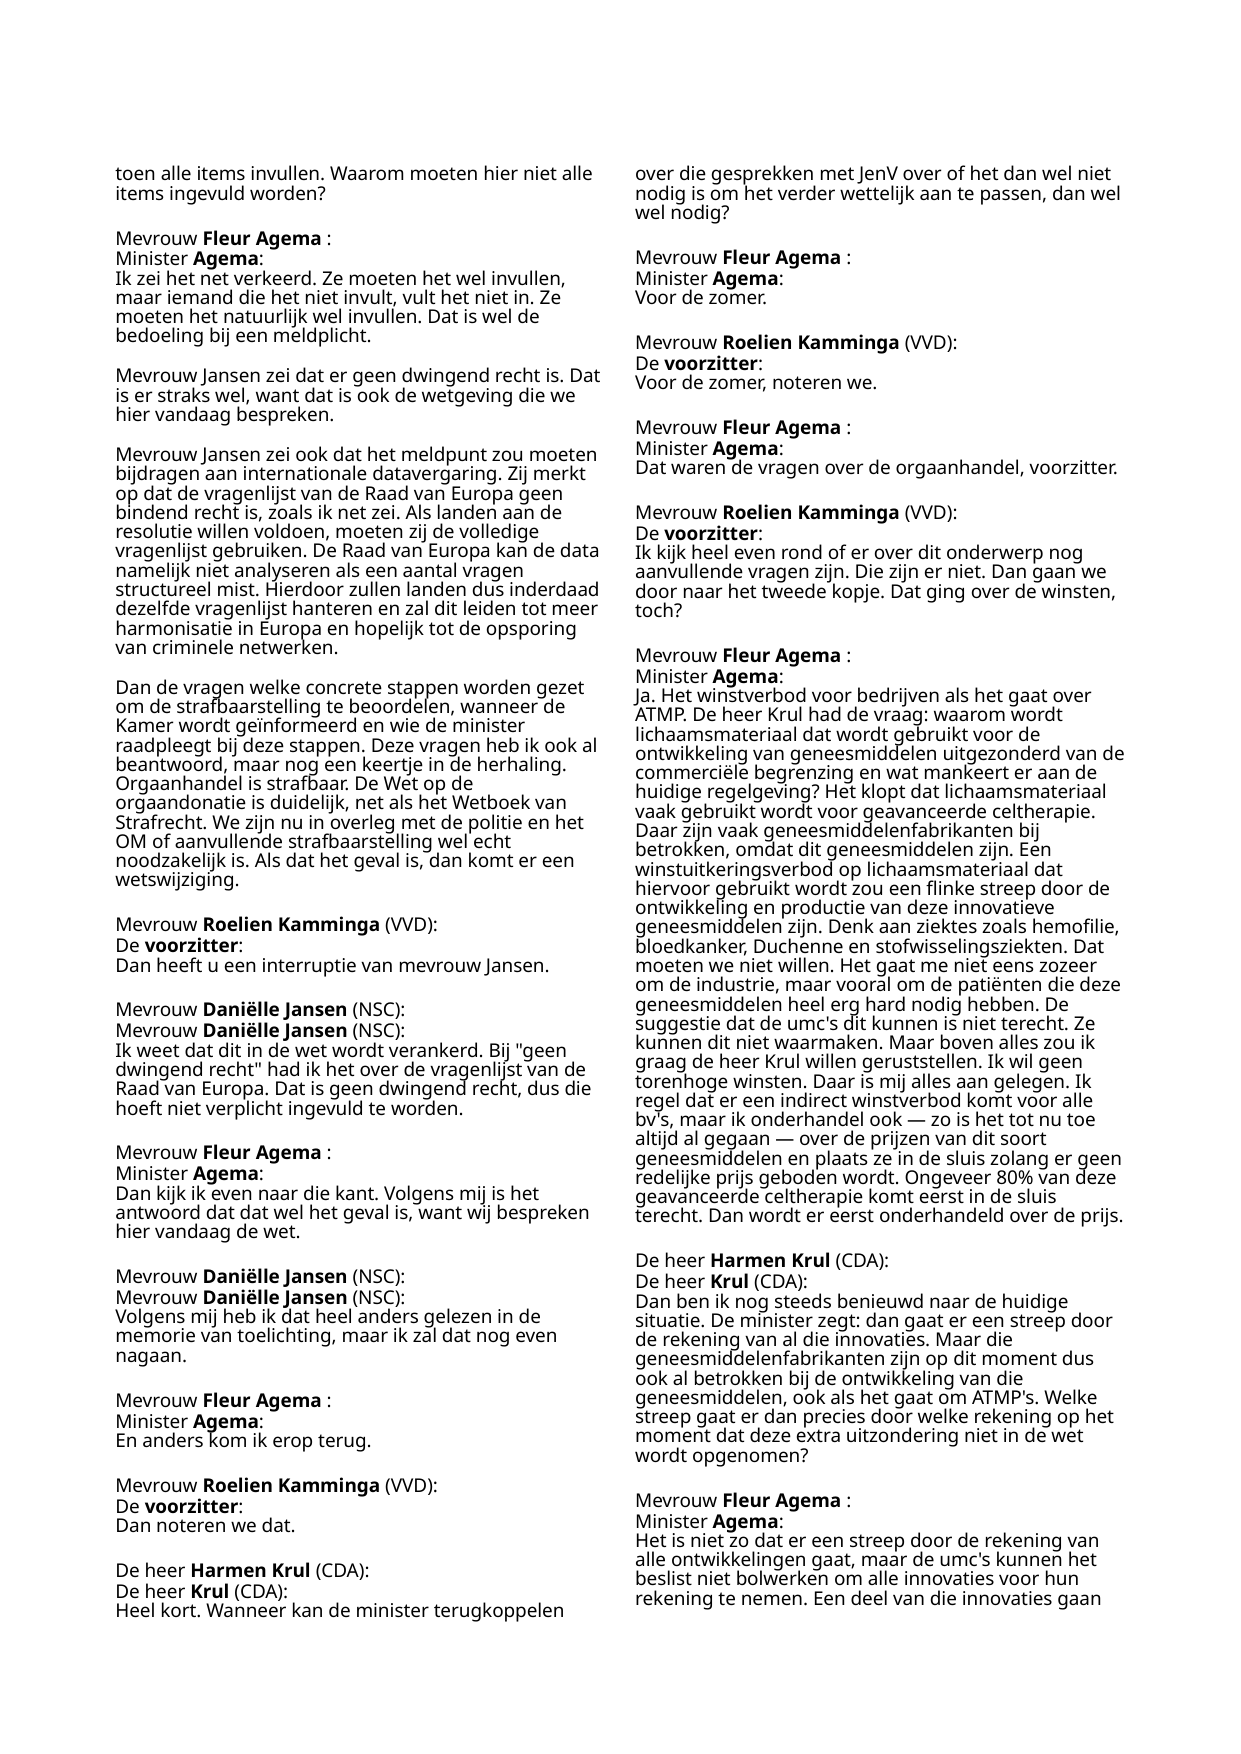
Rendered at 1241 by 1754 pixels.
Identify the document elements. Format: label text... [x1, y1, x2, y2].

text Minister Agema: [115, 1165, 605, 1184]
text Mevrouw Daniëlle Jansen (NSC): [115, 997, 605, 1022]
text Mevrouw Roelien Kamminga (VVD): [635, 499, 1125, 525]
text Voor de zomer. [635, 289, 1125, 308]
text Mevrouw Fleur Agema : [635, 642, 1125, 668]
text De voorzitter: [635, 525, 1125, 544]
text De voorzitter: [635, 355, 1125, 374]
text De heer Krul (CDA): [635, 1273, 1125, 1293]
text Volgens mij heb ik dat heel anders gelezen in de memorie van toelichting, maar ik zal dat nog even nagaan. [115, 1308, 605, 1366]
text Mevrouw Daniëlle Jansen (NSC): [115, 1022, 605, 1042]
text Dan noteren we dat. [115, 1517, 605, 1536]
text Minister Agema: [635, 440, 1125, 459]
text Mevrouw Roelien Kamminga (VVD): [635, 329, 1125, 355]
text Minister Agema: [635, 1513, 1125, 1532]
text Dan kijk ik even naar die kant. Volgens mij is het antwoord dat dat wel het geval is, want wij bespreken hier vandaag de wet. [115, 1184, 605, 1242]
text Mevrouw Jansen zei ook dat het meldpunt zou moeten bijdragen aan internationale datavergaring. Zij merkt op dat de vragenlijst van de Raad van Europa geen bindend recht is, zoals ik net zei. Als landen aan de resolutie willen voldoen, moeten zij de volledige vragenlijst gebruiken. De Raad van Europa kan de data namelijk niet analyseren als een aantal vragen structureel mist. Hierdoor zullen landen dus inderdaad dezelfde vragenlijst hanteren en zal dit leiden tot meer harmonisatie in Europa en hopelijk tot de opsporing van criminele netwerken. [115, 446, 605, 658]
text De heer Harmen Krul (CDA): [115, 1557, 605, 1583]
text toen alle items invullen. Waarom moeten hier niet alle items ingevuld worden? [115, 165, 605, 204]
text De heer Harmen Krul (CDA): [635, 1248, 1125, 1273]
text Mevrouw Fleur Agema : [635, 244, 1125, 270]
text over die gesprekken met JenV over of het dan wel niet nodig is om het verder wettelijk aan te passen, dan wel wel nodig? [635, 165, 1125, 223]
text De voorzitter: [115, 937, 605, 957]
text De voorzitter: [115, 1498, 605, 1517]
text Voor de zomer, noteren we. [635, 374, 1125, 393]
text Mevrouw Fleur Agema : [635, 414, 1125, 440]
text Mevrouw Roelien Kamminga (VVD): [115, 912, 605, 937]
text Mevrouw Fleur Agema : [115, 225, 605, 250]
text Ik kijk heel even rond of er over dit onderwerp nog aanvullende vragen zijn. Die zijn er niet. Dan gaan we door naar het tweede kopje. Dat ging over de winsten, toch? [635, 544, 1125, 621]
text Het is niet zo dat er een streep door de rekening van alle ontwikkelingen gaat, maar de umc's kunnen het beslist niet bolwerken om alle innovaties voor hun rekening te nemen. Een deel van die innovaties gaan [635, 1532, 1125, 1609]
text Minister Agema: [635, 270, 1125, 289]
text En anders kom ik erop terug. [115, 1432, 605, 1451]
text Ja. Het winstverbod voor bedrijven als het gaat over ATMP. De heer Krul had de vraag: waarom wordt lichaamsmateriaal dat wordt gebruikt voor de ontwikkeling van geneesmiddelen uitgezonderd van de commerciële begrenzing en wat mankeert er aan de huidige regelgeving? Het klopt dat lichaamsmateriaal vaak gebruikt wordt voor geavanceerde celtherapie. Daar zijn vaak geneesmiddelenfabrikanten bij betrokken, omdat dit geneesmiddelen zijn. Een winstuitkeringsverbod op lichaamsmateriaal dat hiervoor gebruikt wordt zou een flinke streep door de ontwikkeling en productie van deze innovatieve geneesmiddelen zijn. Denk aan ziektes zoals hemofilie, bloedkanker, Duchenne en stofwisselingsziekten. Dat moeten we niet willen. Het gaat me niet eens zozeer om de industrie, maar vooral om de patiënten die deze geneesmiddelen heel erg hard nodig hebben. De suggestie dat de umc's dit kunnen is niet terecht. Ze kunnen dit niet waarmaken. Maar boven alles zou ik graag de heer Krul willen geruststellen. Ik wil geen torenhoge winsten. Daar is mij alles aan gelegen. Ik regel dat er een indirect winstverbod komt voor alle bv's, maar ik onderhandel ook — zo is het tot nu toe altijd al gegaan — over de prijzen van dit soort geneesmiddelen en plaats ze in de sluis zolang er geen redelijke prijs geboden wordt. Ongeveer 80% van deze geavanceerde celtherapie komt eerst in de sluis terecht. Dan wordt er eerst onderhandeld over de prijs. [635, 687, 1125, 1227]
text Mevrouw Fleur Agema : [635, 1487, 1125, 1513]
text Mevrouw Daniëlle Jansen (NSC): [115, 1289, 605, 1308]
text Dan heeft u een interruptie van mevrouw Jansen. [115, 957, 605, 976]
text Mevrouw Jansen zei dat er geen dwingend recht is. Dat is er straks wel, want dat is ook de wetgeving die we hier vandaag bespreken. [115, 367, 605, 425]
text Mevrouw Fleur Agema : [115, 1387, 605, 1413]
text Minister Agema: [635, 668, 1125, 687]
text Heel kort. Wanneer kan de minister terugkoppelen [115, 1602, 605, 1621]
text Mevrouw Fleur Agema : [115, 1139, 605, 1165]
text De heer Krul (CDA): [115, 1583, 605, 1602]
text Dan de vragen welke concrete stappen worden gezet om de strafbaarstelling te beoordelen, wanneer de Kamer wordt geïnformeerd en wie de minister raadpleegt bij deze stappen. Deze vragen heb ik ook al beantwoord, maar nog een keertje in de herhaling. Orgaanhandel is strafbaar. De Wet op de orgaandonatie is duidelijk, net als het Wetboek van Strafrecht. We zijn nu in overleg met de politie en het OM of aanvullende strafbaarstelling wel echt noodzakelijk is. Als dat het geval is, dan komt er een wetswijziging. [115, 679, 605, 891]
text Dat waren de vragen over de orgaanhandel, voorzitter. [635, 459, 1125, 478]
text Mevrouw Daniëlle Jansen (NSC): [115, 1263, 605, 1289]
text Minister Agema: [115, 250, 605, 270]
text Ik weet dat dit in de wet wordt verankerd. Bij "geen dwingend recht" had ik het over de vragenlijst van de Raad van Europa. Dat is geen dwingend recht, dus die hoeft niet verplicht ingevuld te worden. [115, 1042, 605, 1119]
text Dan ben ik nog steeds benieuwd naar de huidige situatie. De minister zegt: dan gaat er een streep door de rekening van al die innovaties. Maar die geneesmiddelenfabrikanten zijn op dit moment dus ook al betrokken bij de ontwikkeling van die geneesmiddelen, ook als het gaat om ATMP's. Welke streep gaat er dan precies door welke rekening op het moment dat deze extra uitzondering niet in de wet wordt opgenomen? [635, 1293, 1125, 1466]
text Ik zei het net verkeerd. Ze moeten het wel invullen, maar iemand die het niet invult, vult het niet in. Ze moeten het natuurlijk wel invullen. Dat is wel de bedoeling bij een meldplicht. [115, 270, 605, 347]
text Minister Agema: [115, 1413, 605, 1432]
text Mevrouw Roelien Kamminga (VVD): [115, 1472, 605, 1498]
